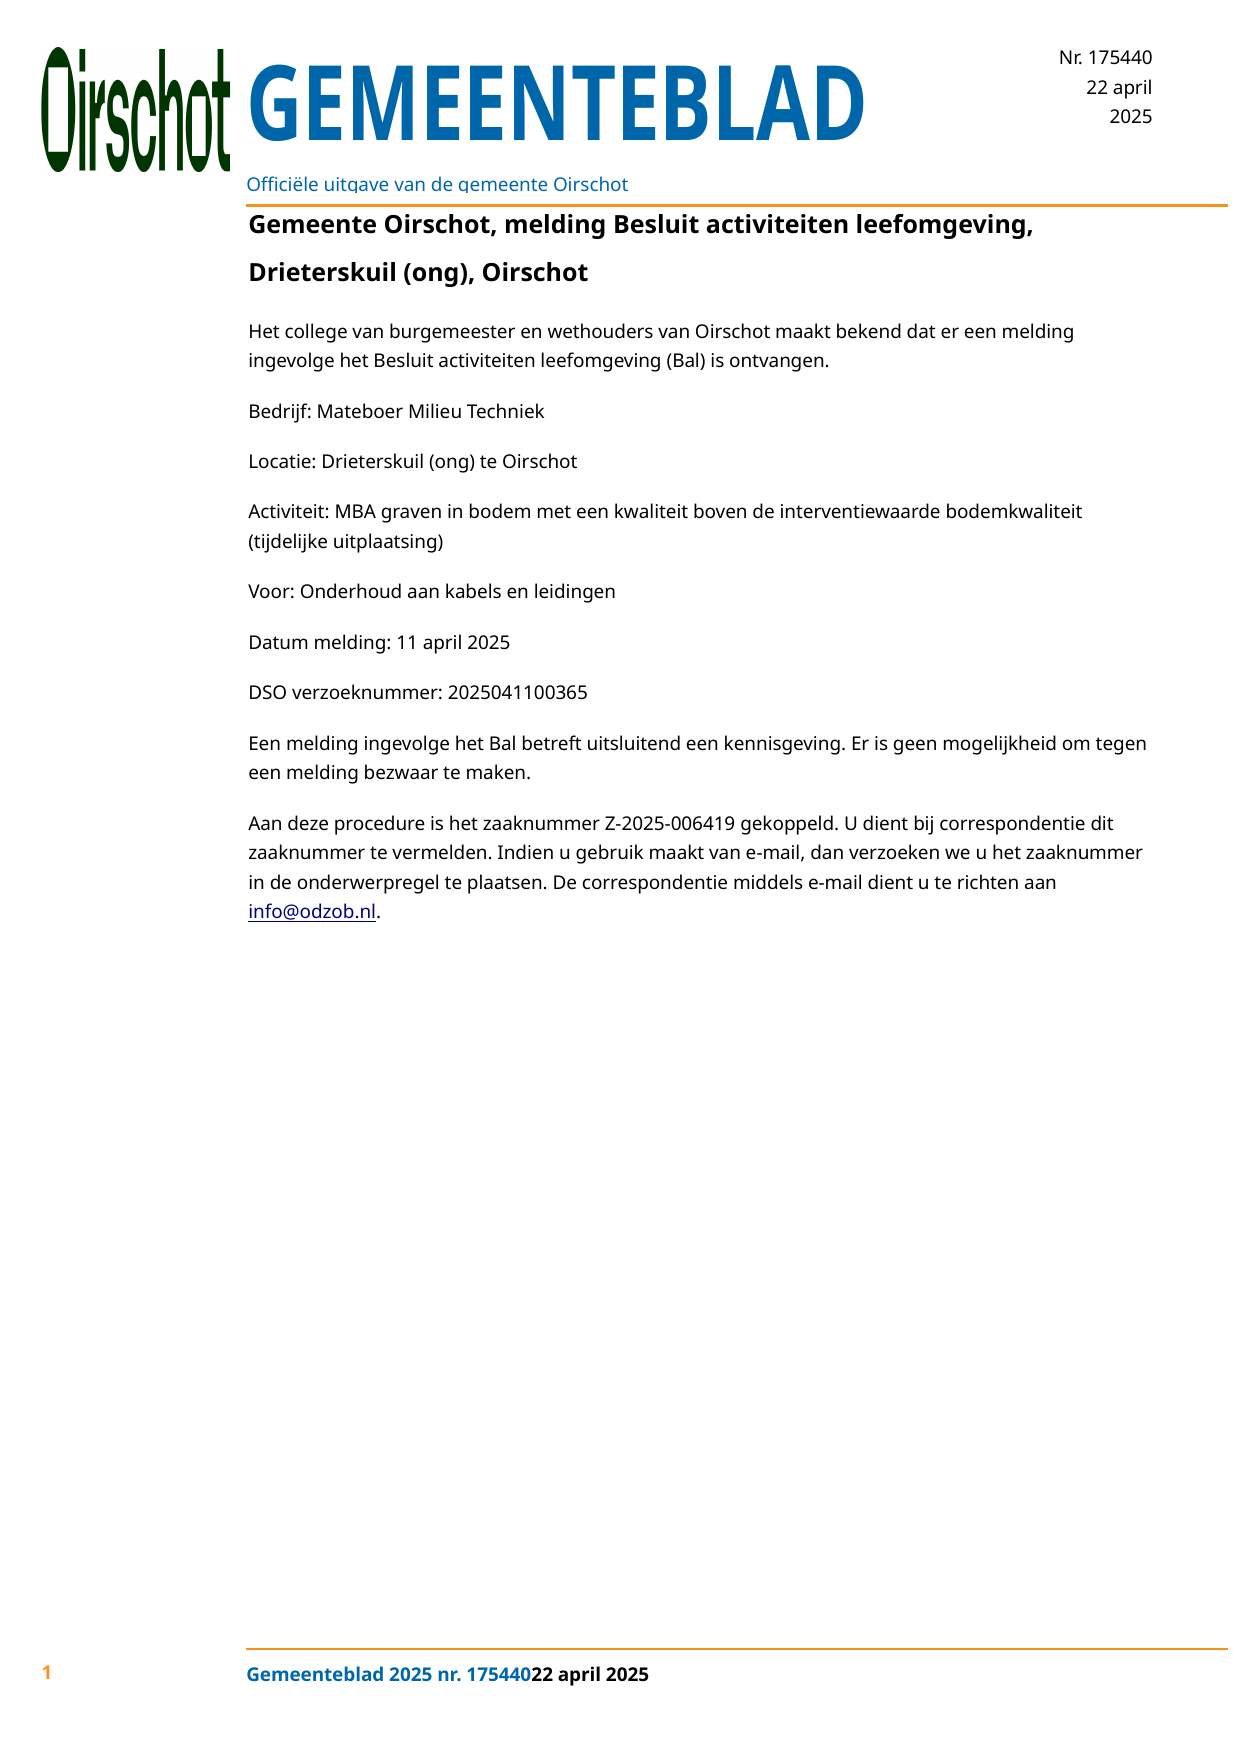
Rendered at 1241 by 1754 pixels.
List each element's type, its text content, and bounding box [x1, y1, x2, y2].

text Aan deze procedure is het zaaknummer Z-2025-006419 gekoppeld. U dient bij correspondentie dit zaaknummer te vermelden. Indien u gebruik maakt van e-mail, dan verzoeken we u het zaaknummer in de onderwerpregel te plaatsen. De correspondentie middels e-mail dient u te richten aan info@odzob.nl. [248, 810, 1152, 924]
text Een melding ingevolge het Bal betreft uitsluitend een kennisgeving. Er is geen mogelijkheid om tegen een melding bezwaar te maken. [248, 730, 1152, 785]
text Bedrijf: Mateboer Milieu Techniek [248, 398, 1152, 424]
picture [41, 47, 231, 172]
text Gemeente Oirschot, melding Besluit activiteiten leefomgeving, Drieterskuil (ong), Oirschot [248, 207, 1152, 288]
text Activiteit: MBA graven in bodem met een kwaliteit boven de interventiewaarde bodemkwaliteit (tijdelijke uitplaatsing) [248, 499, 1152, 554]
text Voor: Onderhoud aan kabels en leidingen [248, 579, 1152, 604]
text Datum melding: 11 april 2025 [248, 629, 1152, 655]
text DSO verzoeknummer: 2025041100365 [248, 679, 1152, 705]
text Het college van burgemeester en wethouders van Oirschot maakt bekend dat er een melding ingevolge het Besluit activiteiten leefomgeving (Bal) is ontvangen. [248, 318, 1152, 373]
text Locatie: Drieterskuil (ong) te Oirschot [248, 448, 1152, 474]
